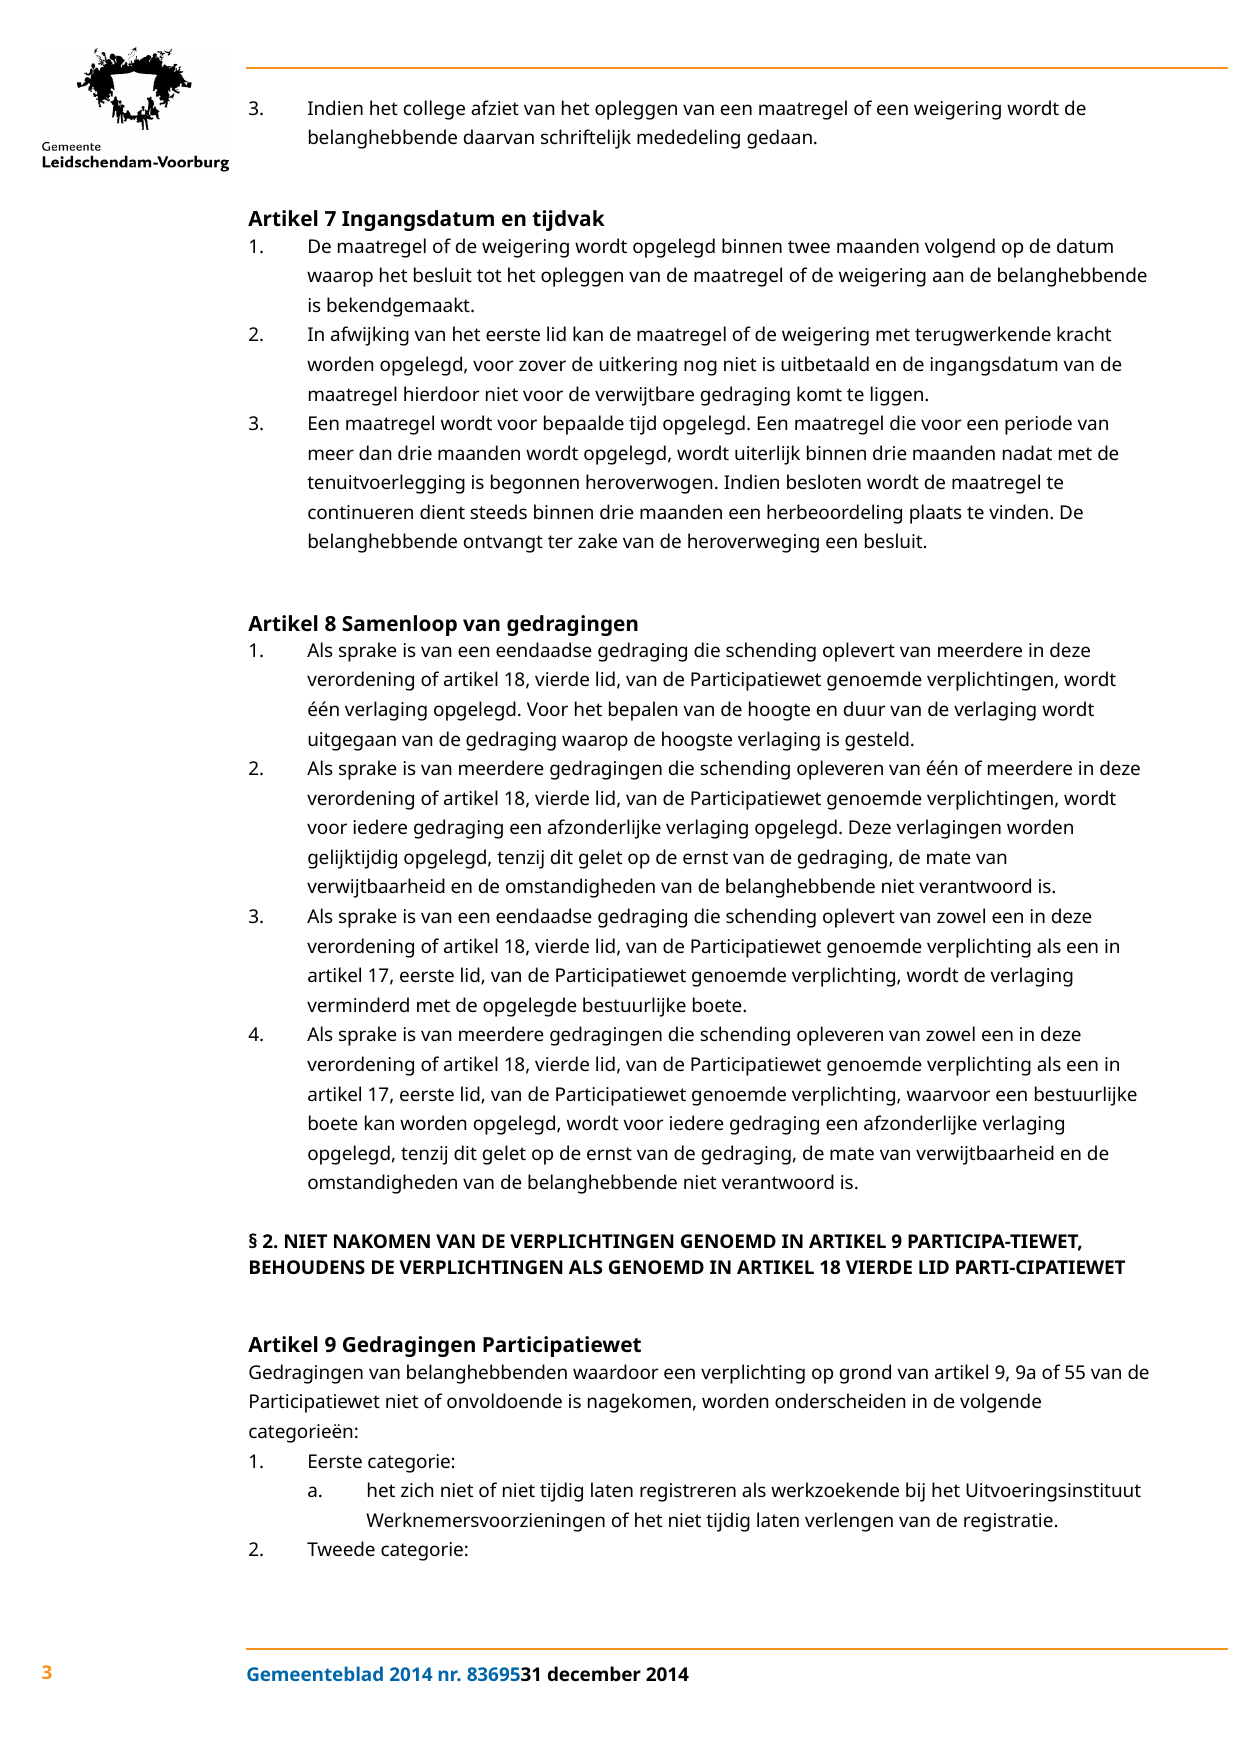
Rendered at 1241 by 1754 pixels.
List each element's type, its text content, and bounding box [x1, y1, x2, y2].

list In afwijking van het eerste lid kan de maatregel of de weigering met terugwerkende kracht worden opgelegd, voor zover de uitkering nog niet is uitbetaald en de ingangsdatum van de maatregel hierdoor niet voor de verwijtbare gedraging komt te liggen. [248, 322, 1152, 406]
text Artikel 7 Ingangsdatum en tijdvak [248, 204, 1152, 233]
list Als sprake is van een eendaadse gedraging die schending oplevert van meerdere in deze verordening of artikel 18, vierde lid, van de Participatiewet genoemde verplichtingen, wordt één verlaging opgelegd. Voor het bepalen van de hoogte en duur van de verlaging wordt uitgegaan van de gedraging waarop de hoogste verlaging is gesteld. [248, 637, 1152, 752]
picture [41, 47, 231, 172]
text Gedragingen van belanghebbenden waardoor een verplichting op grond van artikel 9, 9a of 55 van de Participatiewet niet of onvoldoende is nagekomen, worden onderscheiden in de volgende categorieën: [248, 1359, 1152, 1444]
list Indien het college afziet van het opleggen van een maatregel of een weigering wordt de belanghebbende daarvan schriftelijk mededeling gedaan. [248, 95, 1152, 150]
list Tweede categorie: [248, 1537, 1152, 1562]
list Als sprake is van een eendaadse gedraging die schending oplevert van zowel een in deze verordening of artikel 18, vierde lid, van de Participatiewet genoemde verplichting als een in artikel 17, eerste lid, van de Participatiewet genoemde verplichting, wordt de verlaging verminderd met de opgelegde bestuurlijke boete. [248, 903, 1152, 1018]
list Als sprake is van meerdere gedragingen die schending opleveren van zowel een in deze verordening of artikel 18, vierde lid, van de Participatiewet genoemde verplichting als een in artikel 17, eerste lid, van de Participatiewet genoemde verplichting, waarvoor een bestuurlijke boete kan worden opgelegd, wordt voor iedere gedraging een afzonderlijke verlaging opgelegd, tenzij dit gelet op de ernst van de gedraging, de mate van verwijtbaarheid en de omstandigheden van de belanghebbende niet verantwoord is. [248, 1022, 1152, 1195]
text Artikel 8 Samenloop van gedragingen [248, 609, 1152, 637]
text § 2. NIET NAKOMEN VAN DE VERPLICHTINGEN GENOEMD IN ARTIKEL 9 PARTICIPA-TIEWET, BEHOUDENS DE VERPLICHTINGEN ALS GENOEMD IN ARTIKEL 18 VIERDE LID PARTI-CIPATIEWET [248, 1229, 1152, 1280]
list Een maatregel wordt voor bepaalde tijd opgelegd. Een maatregel die voor een periode van meer dan drie maanden wordt opgelegd, wordt uiterlijk binnen drie maanden nadat met de tenuitvoerlegging is begonnen heroverwogen. Indien besloten wordt de maatregel te continueren dient steeds binnen drie maanden een herbeoordeling plaats te vinden. De belanghebbende ontvangt ter zake van de heroverweging een besluit. [248, 410, 1152, 554]
text Artikel 9 Gedragingen Participatiewet [248, 1331, 1152, 1359]
list De maatregel of de weigering wordt opgelegd binnen twee maanden volgend op de datum waarop het besluit tot het opleggen van de maatregel of de weigering aan de belanghebbende is bekendgemaakt. [248, 233, 1152, 318]
list Eerste categorie: [248, 1448, 1152, 1473]
list het zich niet of niet tijdig laten registreren als werkzoekende bij het Uitvoeringsinstituut Werknemersvoorzieningen of het niet tijdig laten verlengen van de registratie. [307, 1477, 1152, 1533]
list Als sprake is van meerdere gedragingen die schending opleveren van één of meerdere in deze verordening of artikel 18, vierde lid, van de Participatiewet genoemde verplichtingen, wordt voor iedere gedraging een afzonderlijke verlaging opgelegd. Deze verlagingen worden gelijktijdig opgelegd, tenzij dit gelet op de ernst van de gedraging, de mate van verwijtbaarheid en de omstandigheden van de belanghebbende niet verantwoord is. [248, 755, 1152, 899]
